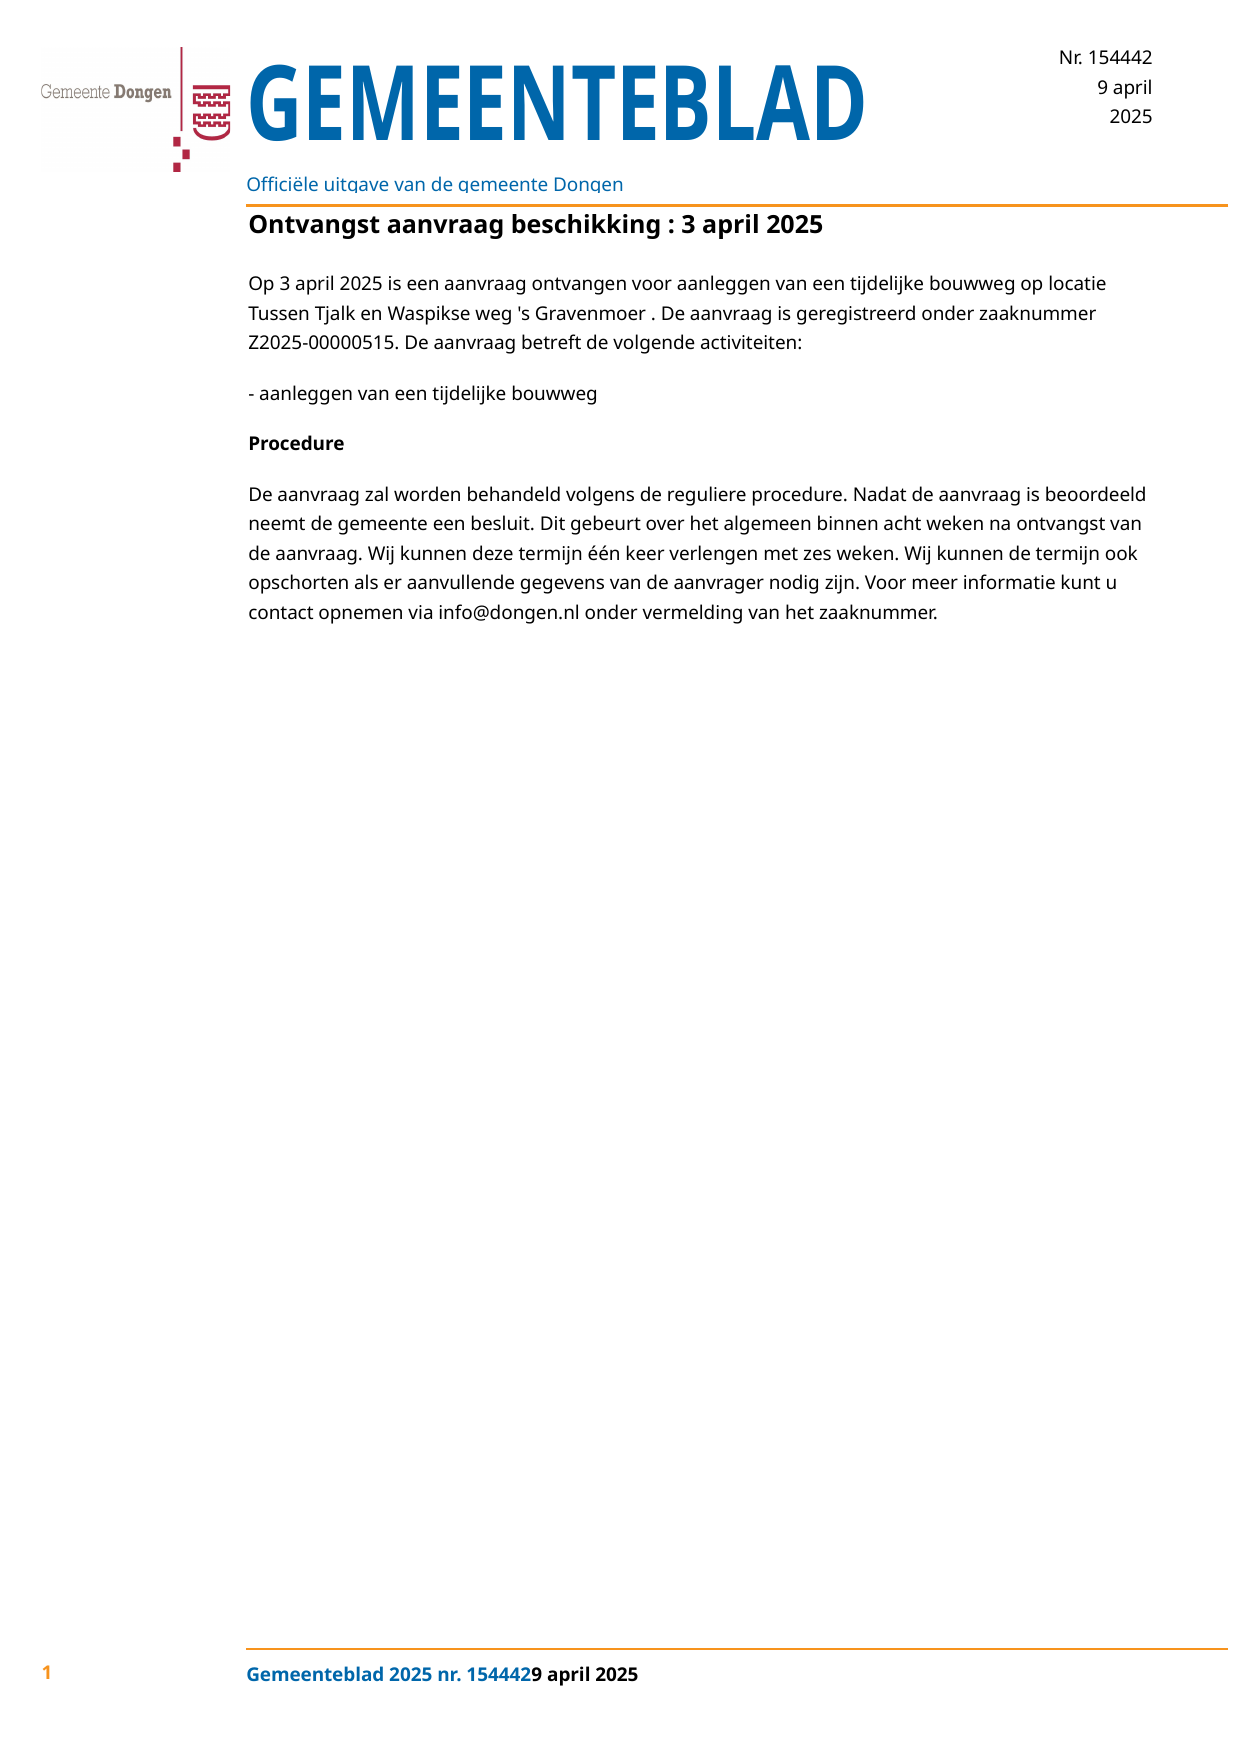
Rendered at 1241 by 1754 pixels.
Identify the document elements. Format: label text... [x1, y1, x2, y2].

text - aanleggen van een tijdelijke bouwweg [248, 380, 1152, 406]
text Op 3 april 2025 is een aanvraag ontvangen voor aanleggen van een tijdelijke bouwweg op locatie Tussen Tjalk en Waspikse weg 's Gravenmoer . De aanvraag is geregistreerd onder zaaknummer Z2025-00000515. De aanvraag betreft de volgende activiteiten: [248, 270, 1152, 355]
text De aanvraag zal worden behandeld volgens de reguliere procedure. Nadat de aanvraag is beoordeeld neemt de gemeente een besluit. Dit gebeurt over het algemeen binnen acht weken na ontvangst van de aanvraag. Wij kunnen deze termijn één keer verlengen met zes weken. Wij kunnen de termijn ook opschorten als er aanvullende gegevens van de aanvrager nodig zijn. Voor meer informatie kunt u contact opnemen via info@dongen.nl onder vermelding van het zaaknummer. [248, 481, 1152, 625]
text Ontvangst aanvraag beschikking : 3 april 2025 [248, 207, 1152, 241]
text Procedure [248, 430, 1152, 456]
picture [41, 47, 231, 172]
